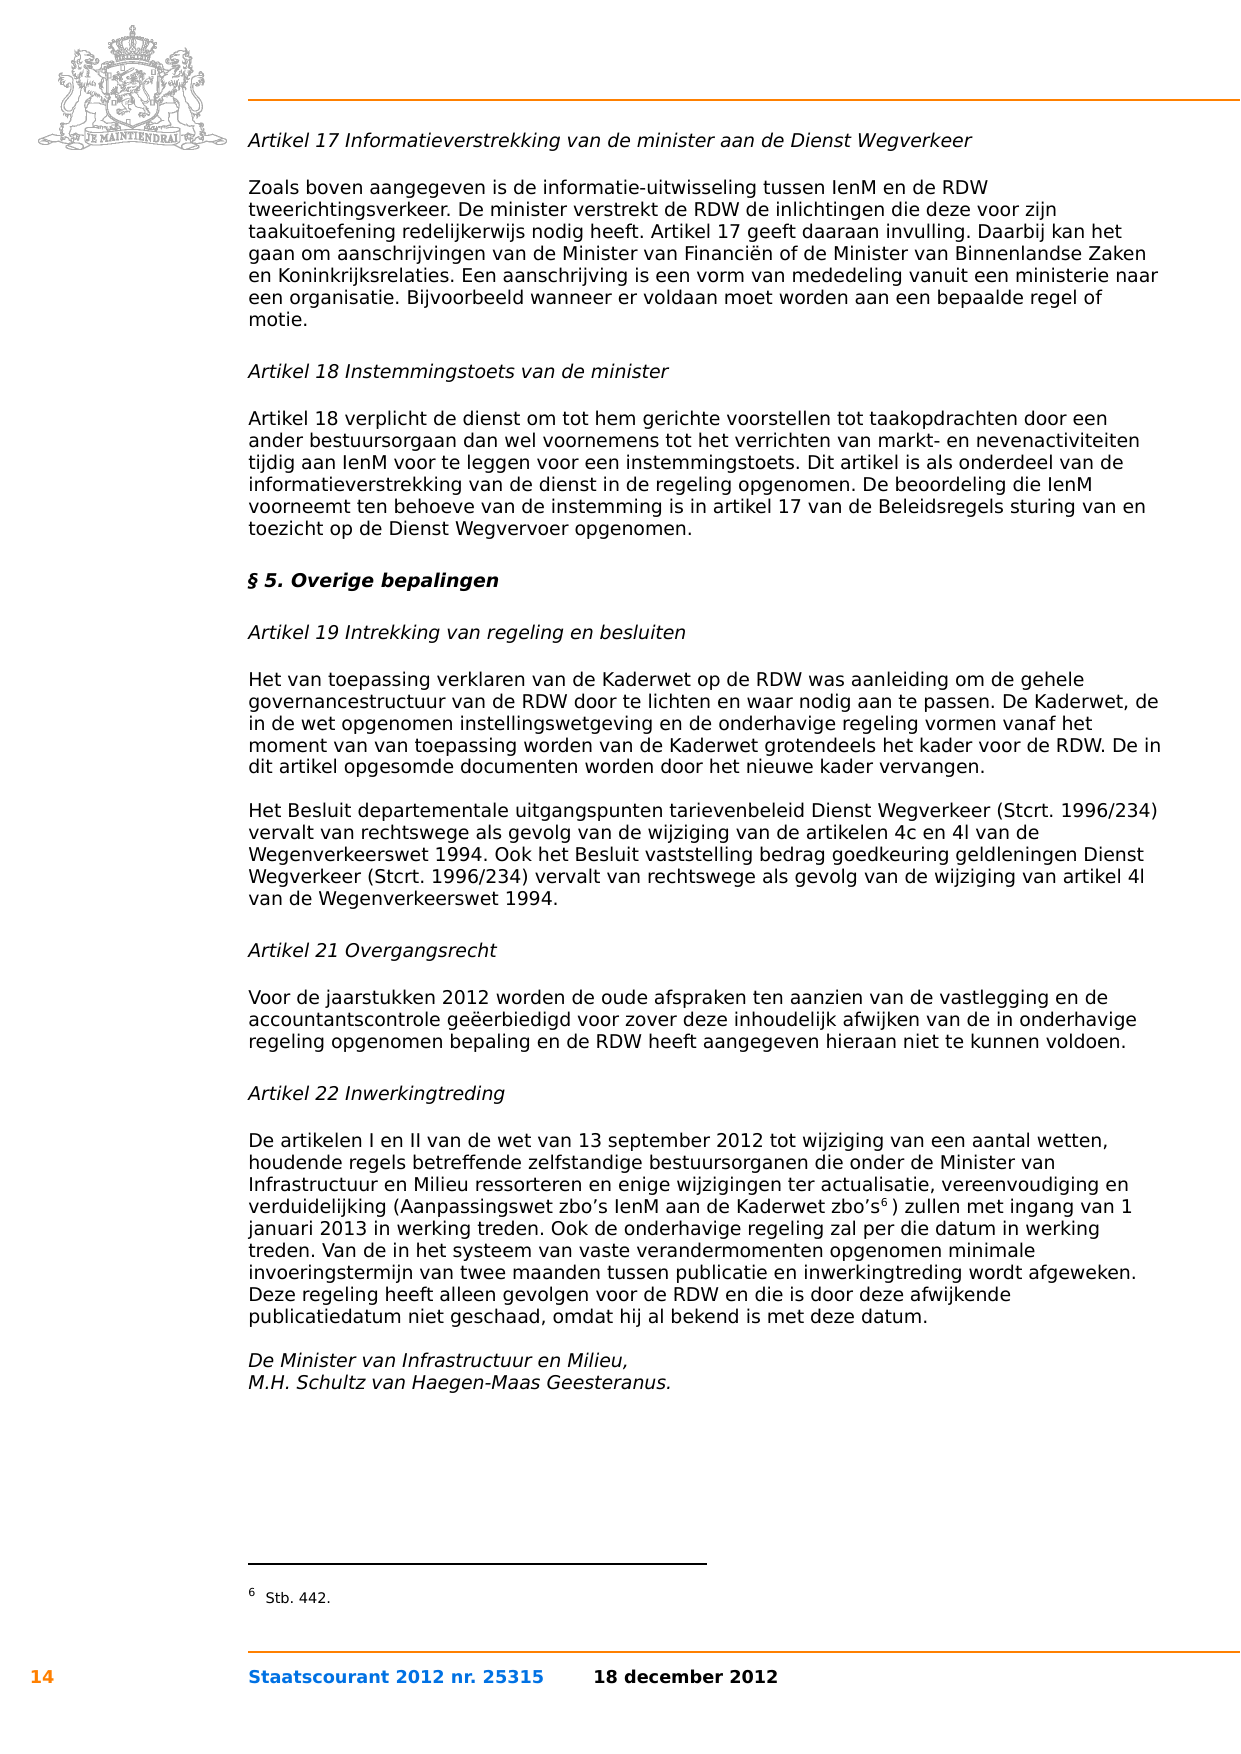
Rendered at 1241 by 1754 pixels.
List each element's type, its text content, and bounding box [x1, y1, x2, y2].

subtitle Artikel 21 Overgangsrecht [248, 940, 1163, 962]
text Zoals boven aangegeven is de informatie-uitwisseling tussen IenM en de RDW tweerichtingsverkeer. De minister verstrekt de RDW de inlichtingen die deze voor zijn taakuitoefening redelijkerwijs nodig heeft. Artikel 17 geeft daaraan invulling. Daarbij kan het gaan om aanschrijvingen van de Minister van Financiën of de Minister van Binnenlandse Zaken en Koninkrijksrelaties. Een aanschrijving is een vorm van mededeling vanuit een ministerie naar een organisatie. Bijvoorbeeld wanneer er voldaan moet worden aan een bepaalde regel of motie. [248, 177, 1163, 331]
text Het van toepassing verklaren van de Kaderwet op de RDW was aanleiding om de gehele governancestructuur van de RDW door te lichten en waar nodig aan te passen. De Kaderwet, de in de wet opgenomen instellingswetgeving en de onderhavige regeling vormen vanaf het moment van van toepassing worden van de Kaderwet grotendeels het kader voor de RDW. De in dit artikel opgesomde documenten worden door het nieuwe kader vervangen. [248, 668, 1163, 778]
subtitle § 5. Overige bepalingen [248, 569, 1163, 592]
subtitle Artikel 19 Intrekking van regeling en besluiten [248, 622, 1163, 643]
text Het Besluit departementale uitgangspunten tarievenbeleid Dienst Wegverkeer (Stcrt. 1996/234) vervalt van rechtswege als gevolg van de wijziging van de artikelen 4c en 4l van de Wegenverkeerswet 1994. Ook het Besluit vaststelling bedrag goedkeuring geldleningen Dienst Wegverkeer (Stcrt. 1996/234) vervalt van rechtswege als gevolg van de wijziging van artikel 4l van de Wegenverkeerswet 1994. [248, 800, 1163, 910]
text Artikel 18 verplicht de dienst om tot hem gerichte voorstellen tot taakopdrachten door een ander bestuursorgaan dan wel voornemens tot het verrichten van markt- en nevenactiviteiten tijdig aan IenM voor te leggen voor een instemmingstoets. Dit artikel is als onderdeel van de informatieverstrekking van de dienst in de regeling opgenomen. De beoordeling die IenM voorneemt ten behoeve van de instemming is in artikel 17 van de Beleidsregels sturing van en toezicht op de Dienst Wegvervoer opgenomen. [248, 408, 1163, 539]
subtitle Artikel 22 Inwerkingtreding [248, 1083, 1163, 1105]
text De artikelen I en II van de wet van 13 september 2012 tot wijziging van een aantal wetten, houdende regels betreffende zelfstandige bestuursorganen die onder de Minister van Infrastructuur en Milieu ressorteren en enige wijzigingen ter actualisatie, vereenvoudiging en verduidelijking (Aanpassingswet zbo’s IenM aan de Kaderwet zbo’s) zullen met ingang van 1 januari 2013 in werking treden. Ook de onderhavige regeling zal per die datum in werking treden. Van de in het systeem van vaste verandermomenten opgenomen minimale invoeringstermijn van twee maanden tussen publicatie en inwerkingtreding wordt afgeweken. Deze regeling heeft alleen gevolgen voor de RDW en die is door deze afwijkende publicatiedatum niet geschaad, omdat hij al bekend is met deze datum. [248, 1130, 1163, 1328]
text Stb. 442. [248, 1586, 1163, 1608]
subtitle Artikel 18 Instemmingstoets van de minister [248, 361, 1163, 383]
text De Minister van Infrastructuur en Milieu, M.H. Schultz van Haegen-Maas Geesteranus. [248, 1350, 1163, 1394]
picture [38, 25, 227, 150]
text Voor de jaarstukken 2012 worden de oude afspraken ten aanzien van de vastlegging en de accountantscontrole geëerbiedigd voor zover deze inhoudelijk afwijken van de in onderhavige regeling opgenomen bepaling en de RDW heeft aangegeven hieraan niet te kunnen voldoen. [248, 987, 1163, 1053]
subtitle Artikel 17 Informatieverstrekking van de minister aan de Dienst Wegverkeer [248, 130, 1163, 152]
